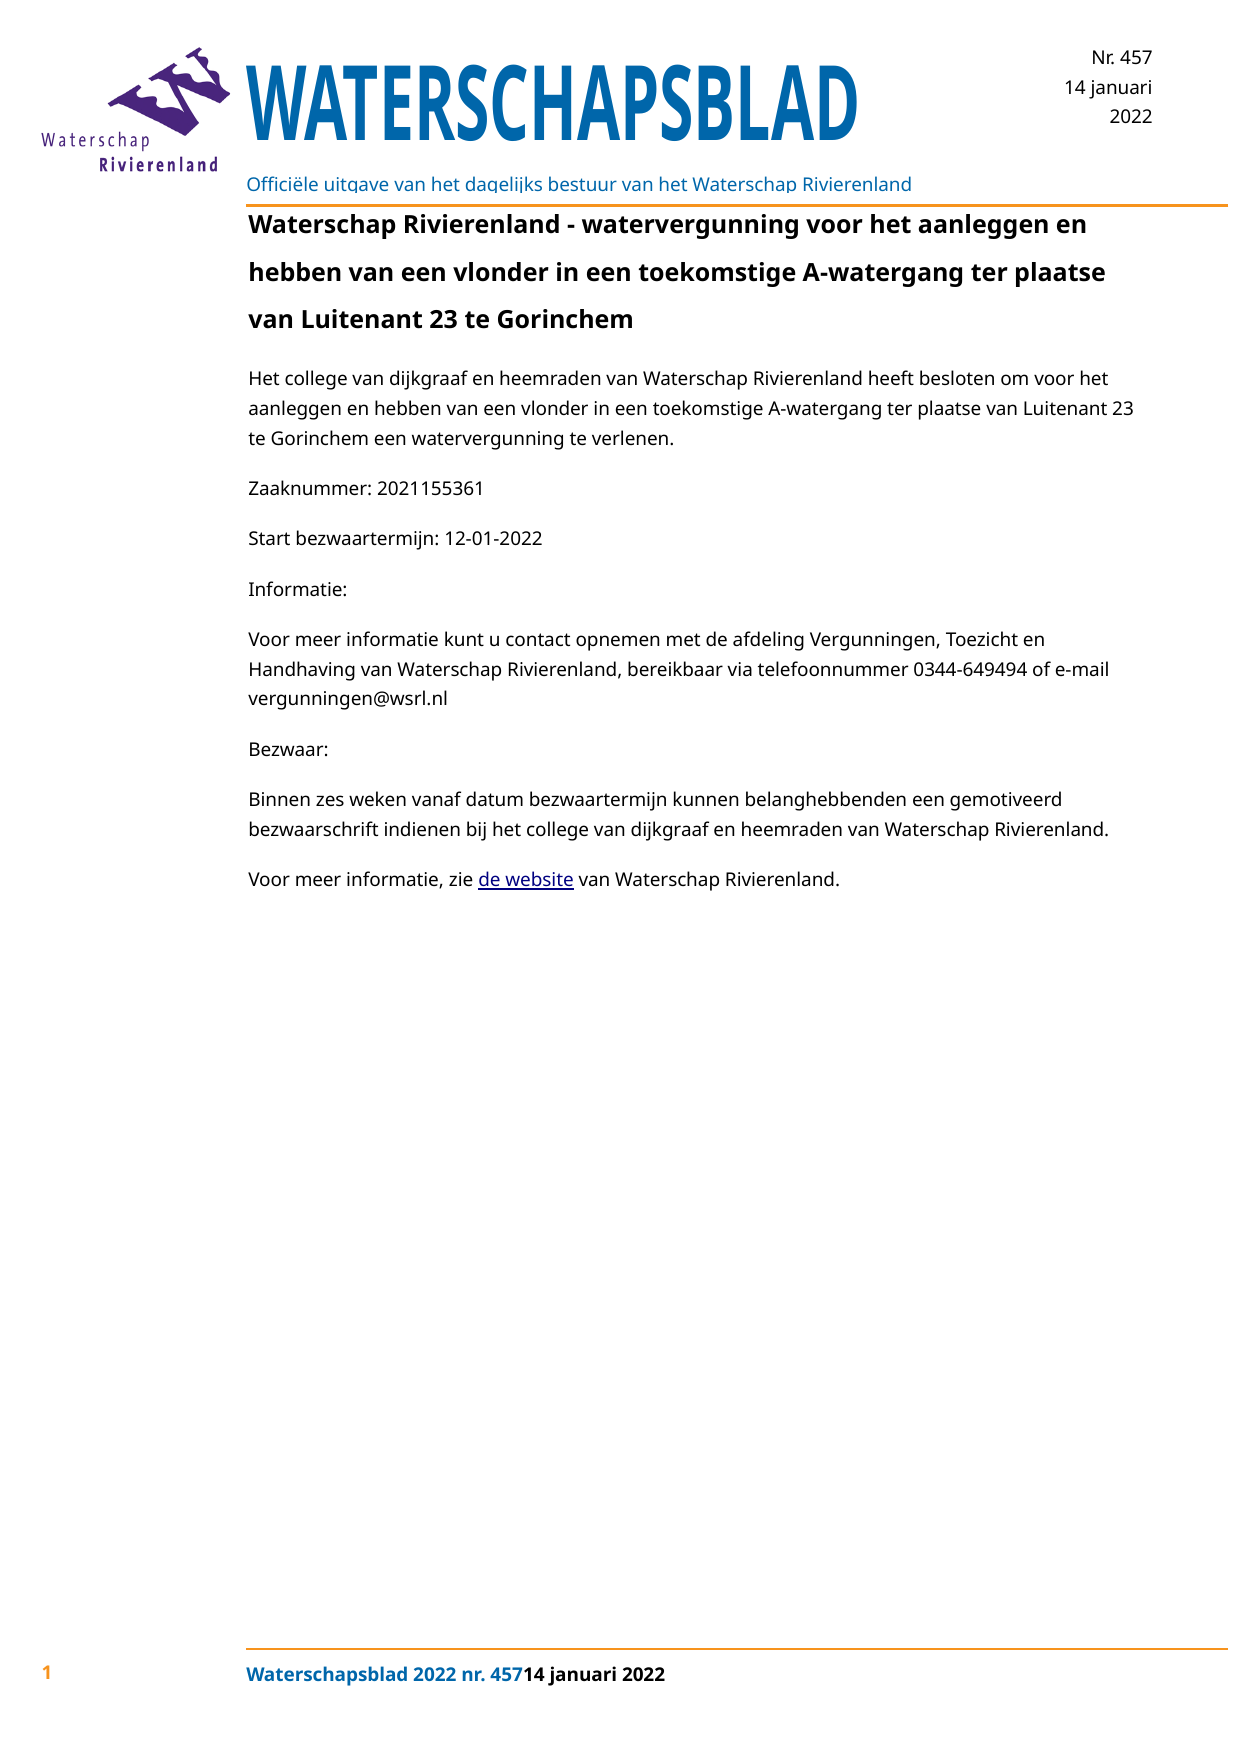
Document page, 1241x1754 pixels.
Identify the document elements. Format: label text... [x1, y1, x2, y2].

text Zaaknummer: 2021155361 [248, 475, 1152, 501]
text Bezwaar: [248, 736, 1152, 762]
text Het college van dijkgraaf en heemraden van Waterschap Rivierenland heeft besloten om voor het aanleggen en hebben van een vlonder in een toekomstige A-watergang ter plaatse van Luitenant 23 te Gorinchem een watervergunning te verlenen. [248, 366, 1152, 450]
text Waterschap Rivierenland - watervergunning voor het aanleggen en hebben van een vlonder in een toekomstige A-watergang ter plaatse van Luitenant 23 te Gorinchem [248, 207, 1152, 336]
text Voor meer informatie kunt u contact opnemen met de afdeling Vergunningen, Toezicht en Handhaving van Waterschap Rivierenland, bereikbaar via telefoonnummer 0344-649494 of e-mail vergunningen@wsrl.nl [248, 626, 1152, 711]
text Voor meer informatie, zie de website van Waterschap Rivierenland. [248, 866, 1152, 892]
text Informatie: [248, 576, 1152, 602]
text Start bezwaartermijn: 12-01-2022 [248, 526, 1152, 551]
text Binnen zes weken vanaf datum bezwaartermijn kunnen belanghebbenden een gemotiveerd bezwaarschrift indienen bij het college van dijkgraaf en heemraden van Waterschap Rivierenland. [248, 786, 1152, 842]
picture [41, 47, 231, 172]
